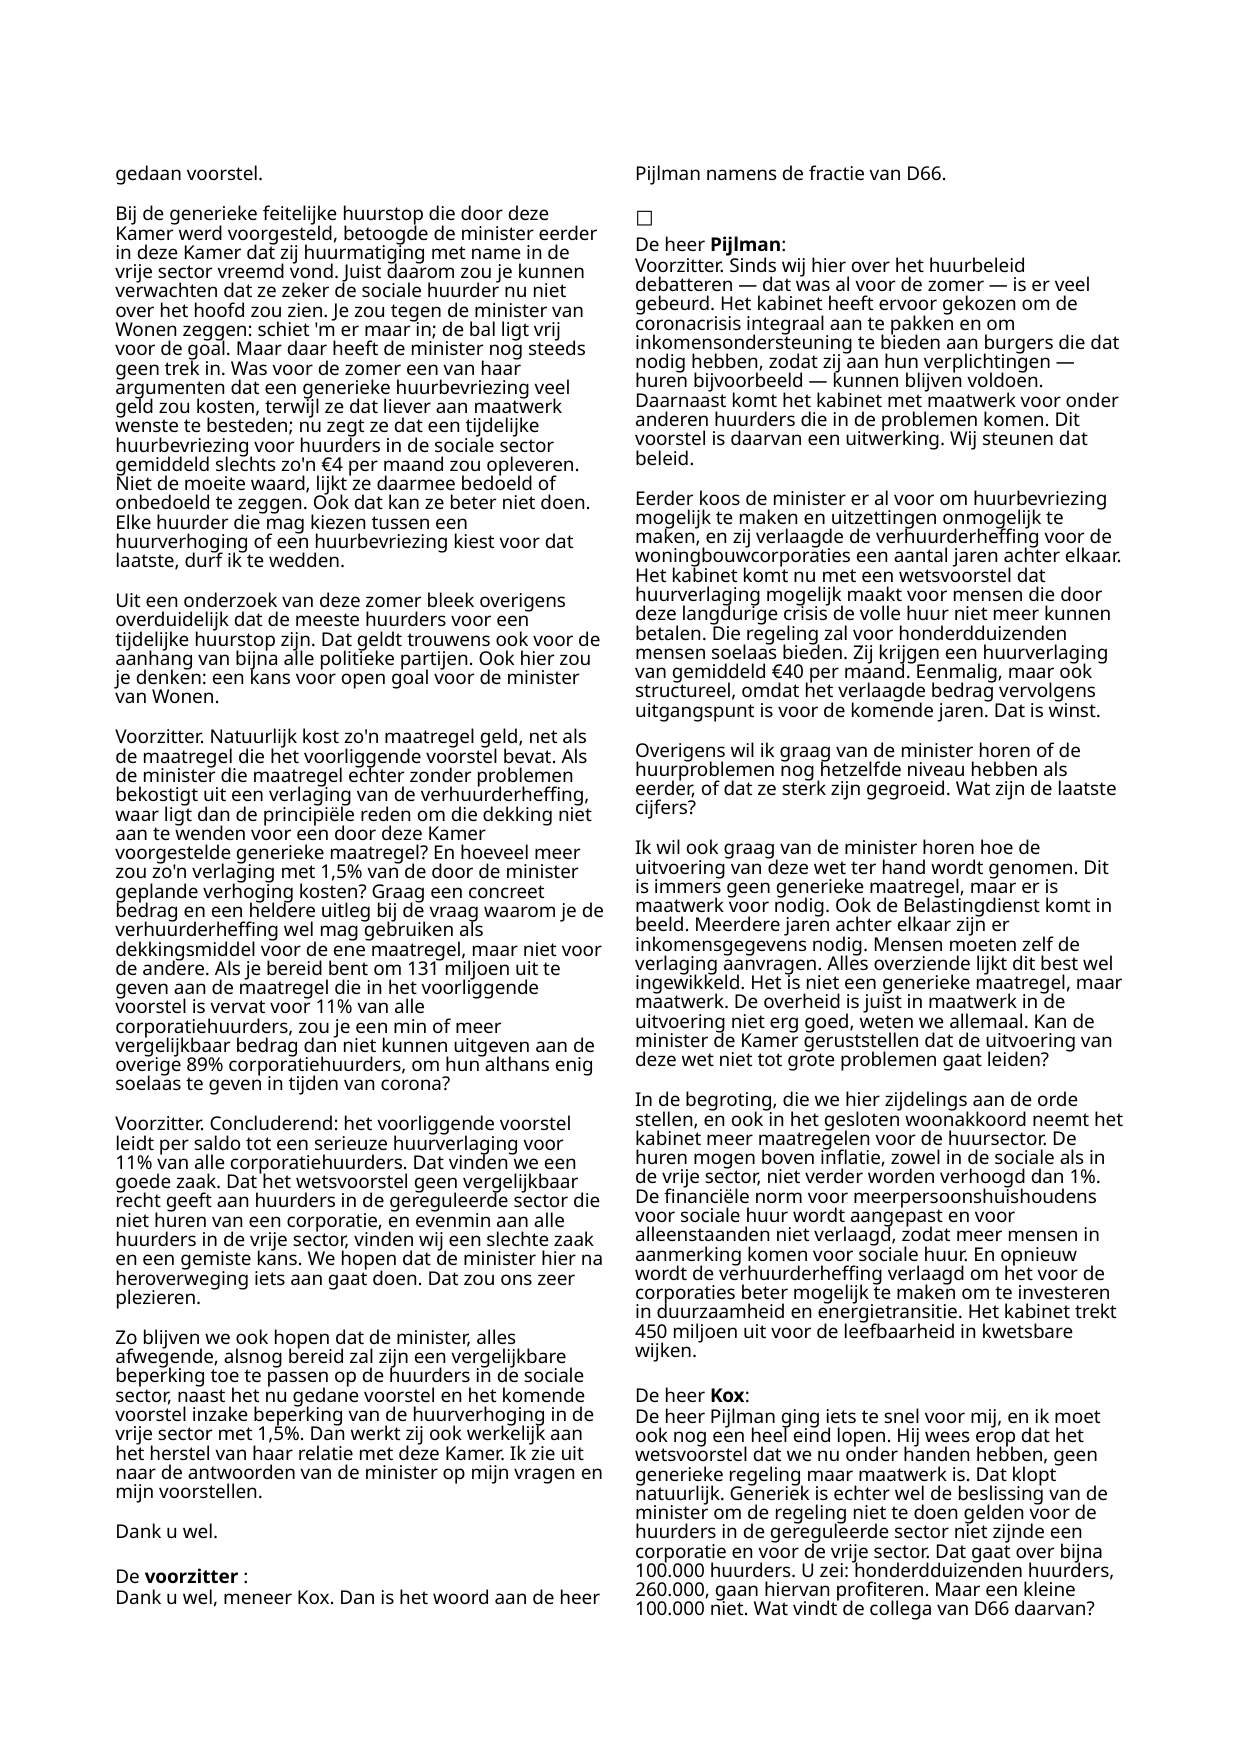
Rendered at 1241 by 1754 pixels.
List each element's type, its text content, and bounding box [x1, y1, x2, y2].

text De heer Kox: [635, 1382, 1125, 1408]
text gedaan voorstel. [115, 165, 605, 184]
text Uit een onderzoek van deze zomer bleek overigens overduidelijk dat de meeste huurders voor een tijdelijke huurstop zijn. Dat geldt trouwens ook voor de aanhang van bijna alle politieke partijen. Ook hier zou je denken: een kans voor open goal voor de minister van Wonen. [115, 592, 605, 708]
text Dank u wel. [115, 1523, 605, 1542]
text Overigens wil ik graag van de minister horen of de huurproblemen nog hetzelfde niveau hebben als eerder, of dat ze sterk zijn gegroeid. Wat zijn de laatste cijfers? [635, 742, 1125, 819]
text Voorzitter. Natuurlijk kost zo'n maatregel geld, net als de maatregel die het voorliggende voorstel bevat. Als de minister die maatregel echter zonder problemen bekostigt uit een verlaging van de verhuurderheffing, waar ligt dan de principiële reden om die dekking niet aan te wenden voor een door deze Kamer voorgestelde generieke maatregel? En hoeveel meer zou zo'n verlaging met 1,5% van de door de minister geplande verhoging kosten? Graag een concreet bedrag en een heldere uitleg bij de vraag waarom je de verhuurderheffing wel mag gebruiken als dekkingsmiddel voor de ene maatregel, maar niet voor de andere. Als je bereid bent om 131 miljoen uit te geven aan de maatregel die in het voorliggende voorstel is vervat voor 11% van alle corporatiehuurders, zou je een min of meer vergelijkbaar bedrag dan niet kunnen uitgeven aan de overige 89% corporatiehuurders, om hun althans enig soelaas te geven in tijden van corona? [115, 728, 605, 1095]
text De heer Pijlman ging iets te snel voor mij, en ik moet ook nog een heel eind lopen. Hij wees erop dat het wetsvoorstel dat we nu onder handen hebben, geen generieke regeling maar maatwerk is. Dat klopt natuurlijk. Generiek is echter wel de beslissing van de minister om de regeling niet te doen gelden voor de huurders in de gereguleerde sector niet zijnde een corporatie en voor de vrije sector. Dat gaat over bijna 100.000 huurders. U zei: honderdduizenden huurders, 260.000, gaan hiervan profiteren. Maar een kleine 100.000 niet. Wat vindt de collega van D66 daarvan? [635, 1408, 1125, 1620]
text Bij de generieke feitelijke huurstop die door deze Kamer werd voorgesteld, betoogde de minister eerder in deze Kamer dat zij huurmatiging met name in de vrije sector vreemd vond. Juist daarom zou je kunnen verwachten dat ze zeker de sociale huurder nu niet over het hoofd zou zien. Je zou tegen de minister van Wonen zeggen: schiet 'm er maar in; de bal ligt vrij voor de goal. Maar daar heeft de minister nog steeds geen trek in. Was voor de zomer een van haar argumenten dat een generieke huurbevriezing veel geld zou kosten, terwijl ze dat liever aan maatwerk wenste te besteden; nu zegt ze dat een tijdelijke huurbevriezing voor huurders in de sociale sector gemiddeld slechts zo'n €4 per maand zou opleveren. Niet de moeite waard, lijkt ze daarmee bedoeld of onbedoeld te zeggen. Ook dat kan ze beter niet doen. Elke huurder die mag kiezen tussen een huurverhoging of een huurbevriezing kiest voor dat laatste, durf ik te wedden. [115, 205, 605, 571]
text Eerder koos de minister er al voor om huurbevriezing mogelijk te maken en uitzettingen onmogelijk te maken, en zij verlaagde de verhuurderheffing voor de woningbouwcorporaties een aantal jaren achter elkaar. Het kabinet komt nu met een wetsvoorstel dat huurverlaging mogelijk maakt voor mensen die door deze langdurige crisis de volle huur niet meer kunnen betalen. Die regeling zal voor honderdduizenden mensen soelaas bieden. Zij krijgen een huurverlaging van gemiddeld €40 per maand. Eenmalig, maar ook structureel, omdat het verlaagde bedrag vervolgens uitgangspunt is voor de komende jaren. Dat is winst. [635, 489, 1125, 721]
text De heer Pijlman: [635, 231, 1125, 257]
text Zo blijven we ook hopen dat de minister, alles afwegende, alsnog bereid zal zijn een vergelijkbare beperking toe te passen op de huurders in de sociale sector, naast het nu gedane voorstel en het komende voorstel inzake beperking van de huurverhoging in de vrije sector met 1,5%. Dan werkt zij ook werkelijk aan het herstel van haar relatie met deze Kamer. Ik zie uit naar de antwoorden van de minister op mijn vragen en mijn voorstellen. [115, 1329, 605, 1502]
text In de begroting, die we hier zijdelings aan de orde stellen, en ook in het gesloten woonakkoord neemt het kabinet meer maatregelen voor de huursector. De huren mogen boven inflatie, zowel in de sociale als in de vrije sector, niet verder worden verhoogd dan 1%. De financiële norm voor meerpersoonshuishoudens voor sociale huur wordt aangepast en voor alleenstaanden niet verlaagd, zodat meer mensen in aanmerking komen voor sociale huur. En opnieuw wordt de verhuurderheffing verlaagd om het voor de corporaties beter mogelijk te maken om te investeren in duurzaamheid en energietransitie. Het kabinet trekt 450 miljoen uit voor de leefbaarheid in kwetsbare wijken. [635, 1091, 1125, 1361]
text ⬜ [635, 205, 1125, 231]
text Pijlman namens de fractie van D66. [635, 165, 1125, 184]
text De voorzitter : [115, 1563, 605, 1589]
text Voorzitter. Sinds wij hier over het huurbeleid debatteren — dat was al voor de zomer — is er veel gebeurd. Het kabinet heeft ervoor gekozen om de coronacrisis integraal aan te pakken en om inkomensondersteuning te bieden aan burgers die dat nodig hebben, zodat zij aan hun verplichtingen — huren bijvoorbeeld — kunnen blijven voldoen. Daarnaast komt het kabinet met maatwerk voor onder anderen huurders die in de problemen komen. Dit voorstel is daarvan een uitwerking. Wij steunen dat beleid. [635, 257, 1125, 469]
text Dank u wel, meneer Kox. Dan is het woord aan de heer [115, 1589, 605, 1608]
text Ik wil ook graag van de minister horen hoe de uitvoering van deze wet ter hand wordt genomen. Dit is immers geen generieke maatregel, maar er is maatwerk voor nodig. Ook de Belastingdienst komt in beeld. Meerdere jaren achter elkaar zijn er inkomensgegevens nodig. Mensen moeten zelf de verlaging aanvragen. Alles overziende lijkt dit best wel ingewikkeld. Het is niet een generieke maatregel, maar maatwerk. De overheid is juist in maatwerk in de uitvoering niet erg goed, weten we allemaal. Kan de minister de Kamer geruststellen dat de uitvoering van deze wet niet tot grote problemen gaat leiden? [635, 839, 1125, 1071]
text Voorzitter. Concluderend: het voorliggende voorstel leidt per saldo tot een serieuze huurverlaging voor 11% van alle corporatiehuurders. Dat vinden we een goede zaak. Dat het wetsvoorstel geen vergelijkbaar recht geeft aan huurders in de gereguleerde sector die niet huren van een corporatie, en evenmin aan alle huurders in de vrije sector, vinden wij een slechte zaak en een gemiste kans. We hopen dat de minister hier na heroverweging iets aan gaat doen. Dat zou ons zeer plezieren. [115, 1115, 605, 1308]
